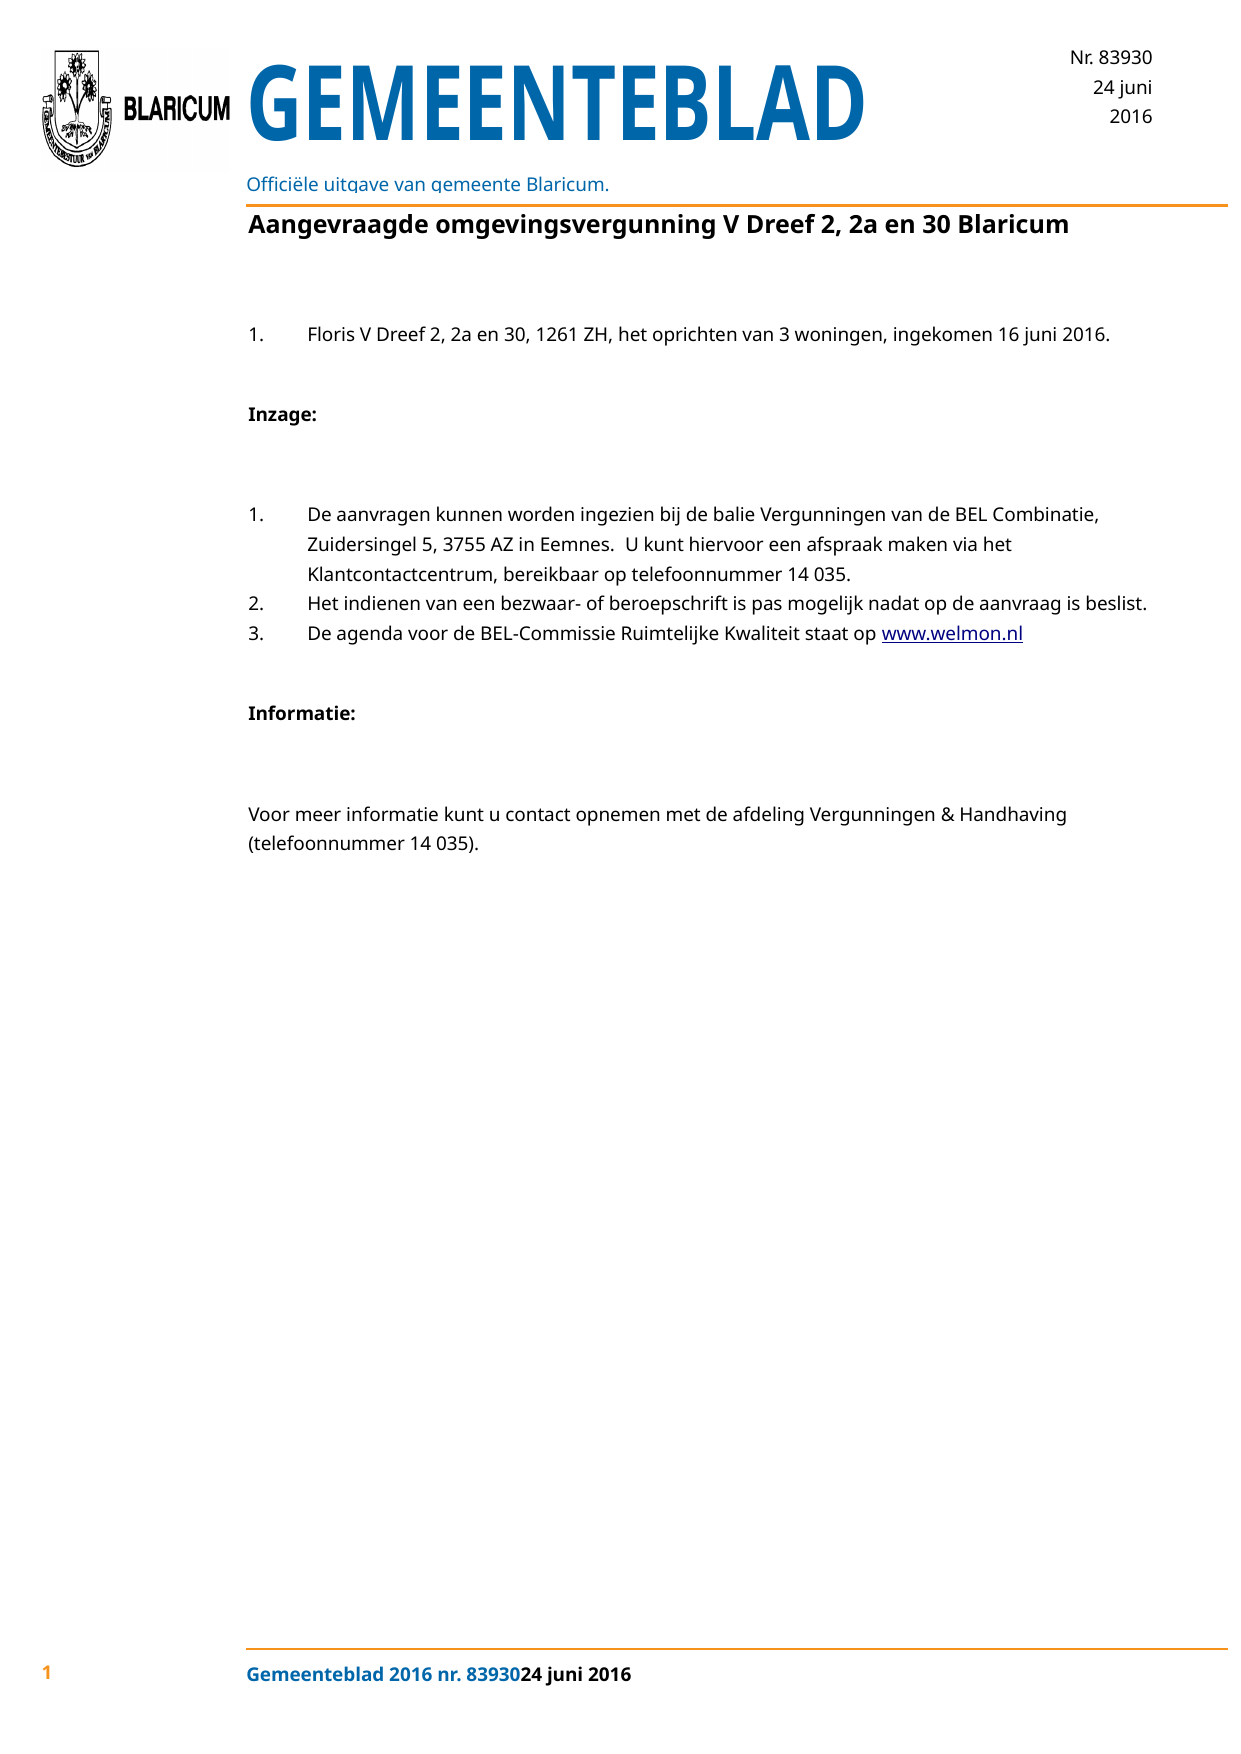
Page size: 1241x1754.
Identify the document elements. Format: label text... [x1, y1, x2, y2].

picture [41, 47, 231, 172]
list Het indienen van een bezwaar- of beroepschrift is pas mogelijk nadat op de aanvraag is beslist. [248, 590, 1152, 616]
list De agenda voor de BEL-Commissie Ruimtelijke Kwaliteit staat op www.welmon.nl [248, 620, 1152, 646]
list De aanvragen kunnen worden ingezien bij de balie Vergunningen van de BEL Combinatie, Zuidersingel 5, 3755 AZ in Eemnes. U kunt hiervoor een afspraak maken via het Klantcontactcentrum, bereikbaar op telefoonnummer 14 035. [248, 502, 1152, 586]
text Inzage: [248, 401, 1152, 426]
text Aangevraagde omgevingsvergunning V Dreef 2, 2a en 30 Blaricum [248, 207, 1152, 241]
text Voor meer informatie kunt u contact opnemen met de afdeling Vergunningen & Handhaving (telefoonnummer 14 035). [248, 801, 1152, 856]
text Informatie: [248, 700, 1152, 726]
list Floris V Dreef 2, 2a en 30, 1261 ZH, het oprichten van 3 woningen, ingekomen 16 juni 2016. [248, 321, 1152, 346]
